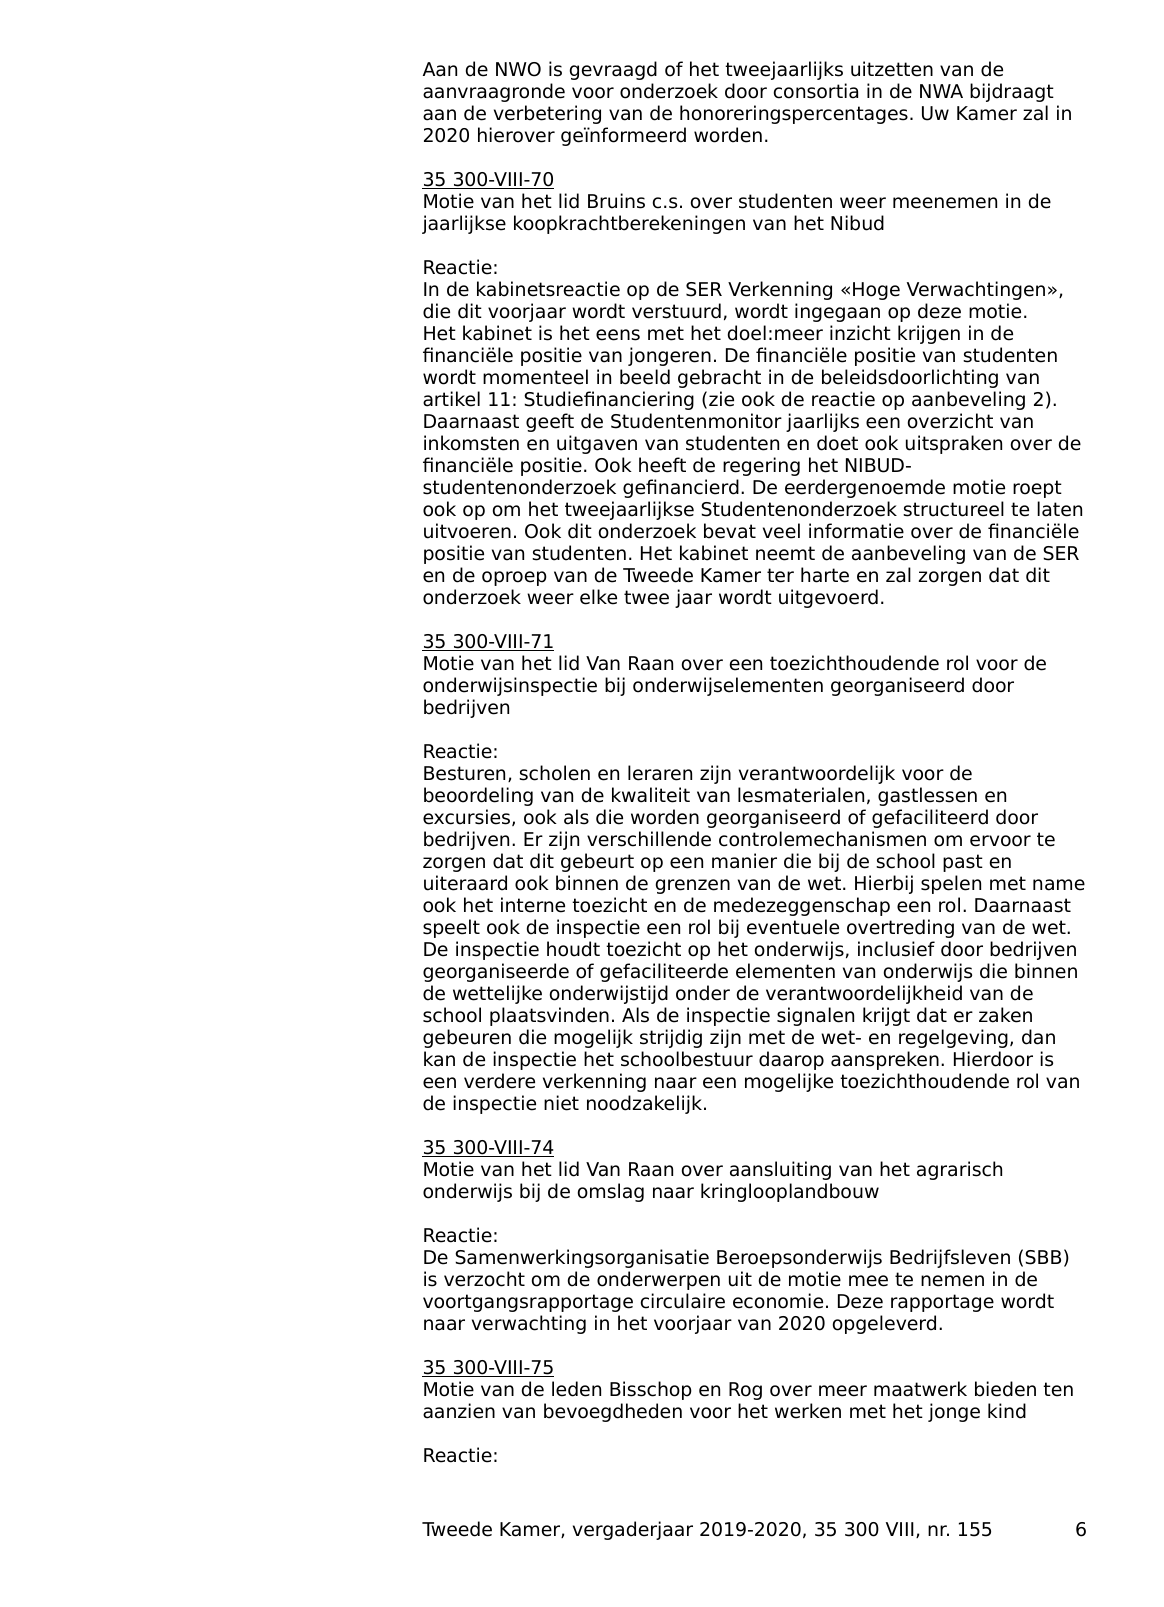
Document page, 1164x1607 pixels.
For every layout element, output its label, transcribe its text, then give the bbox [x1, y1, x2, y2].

text 35 300-VIII-75 [422, 1357, 1087, 1379]
text 35 300-VIII-71 [422, 631, 1087, 653]
text Aan de NWO is gevraagd of het tweejaarlijks uitzetten van de aanvraagronde voor onderzoek door consortia in de NWA bijdraagt aan de verbetering van de honoreringspercentages. Uw Kamer zal in 2020 hierover geïnformeerd worden. [422, 59, 1087, 147]
text Het kabinet is het eens met het doel:meer inzicht krijgen in de financiële positie van jongeren. De financiële positie van studenten wordt momenteel in beeld gebracht in de beleidsdoorlichting van artikel 11: Studiefinanciering (zie ook de reactie op aanbeveling 2). Daarnaast geeft de Studentenmonitor jaarlijks een overzicht van inkomsten en uitgaven van studenten en doet ook uitspraken over de financiële positie. Ook heeft de regering het NIBUD-studentenonderzoek gefinancierd. De eerdergenoemde motie roept ook op om het tweejaarlijkse Studentenonderzoek structureel te laten uitvoeren. Ook dit onderzoek bevat veel informatie over de financiële positie van studenten. Het kabinet neemt de aanbeveling van de SER en de oproep van de Tweede Kamer ter harte en zal zorgen dat dit onderzoek weer elke twee jaar wordt uitgevoerd. [422, 323, 1087, 609]
text Motie van de leden Bisschop en Rog over meer maatwerk bieden ten aanzien van bevoegdheden voor het werken met het jonge kind [422, 1379, 1087, 1423]
text Reactie: [422, 1225, 1087, 1247]
text Motie van het lid Van Raan over een toezichthoudende rol voor de onderwijsinspectie bij onderwijselementen georganiseerd door bedrijven [422, 653, 1087, 719]
text Reactie: [422, 741, 1087, 763]
text Reactie: [422, 257, 1087, 279]
text Motie van het lid Bruins c.s. over studenten weer meenemen in de jaarlijkse koopkrachtberekeningen van het Nibud [422, 191, 1087, 235]
text Reactie: [422, 1445, 1087, 1467]
text Motie van het lid Van Raan over aansluiting van het agrarisch onderwijs bij de omslag naar kringlooplandbouw [422, 1159, 1087, 1203]
text 35 300-VIII-74 [422, 1137, 1087, 1159]
text Besturen, scholen en leraren zijn verantwoordelijk voor de beoordeling van de kwaliteit van lesmaterialen, gastlessen en excursies, ook als die worden georganiseerd of gefaciliteerd door bedrijven. Er zijn verschillende controlemechanismen om ervoor te zorgen dat dit gebeurt op een manier die bij de school past en uiteraard ook binnen de grenzen van de wet. Hierbij spelen met name ook het interne toezicht en de medezeggenschap een rol. Daarnaast speelt ook de inspectie een rol bij eventuele overtreding van de wet. De inspectie houdt toezicht op het onderwijs, inclusief door bedrijven georganiseerde of gefaciliteerde elementen van onderwijs die binnen de wettelijke onderwijstijd onder de verantwoordelijkheid van de school plaatsvinden. Als de inspectie signalen krijgt dat er zaken gebeuren die mogelijk strijdig zijn met de wet- en regelgeving, dan kan de inspectie het schoolbestuur daarop aanspreken. Hierdoor is een verdere verkenning naar een mogelijke toezichthoudende rol van de inspectie niet noodzakelijk. [422, 763, 1087, 1115]
text 35 300-VIII-70 [422, 169, 1087, 191]
text De Samenwerkingsorganisatie Beroepsonderwijs Bedrijfsleven (SBB) is verzocht om de onderwerpen uit de motie mee te nemen in de voortgangsrapportage circulaire economie. Deze rapportage wordt naar verwachting in het voorjaar van 2020 opgeleverd. [422, 1247, 1087, 1335]
text In de kabinetsreactie op de SER Verkenning «Hoge Verwachtingen», die dit voorjaar wordt verstuurd, wordt ingegaan op deze motie. [422, 279, 1087, 323]
